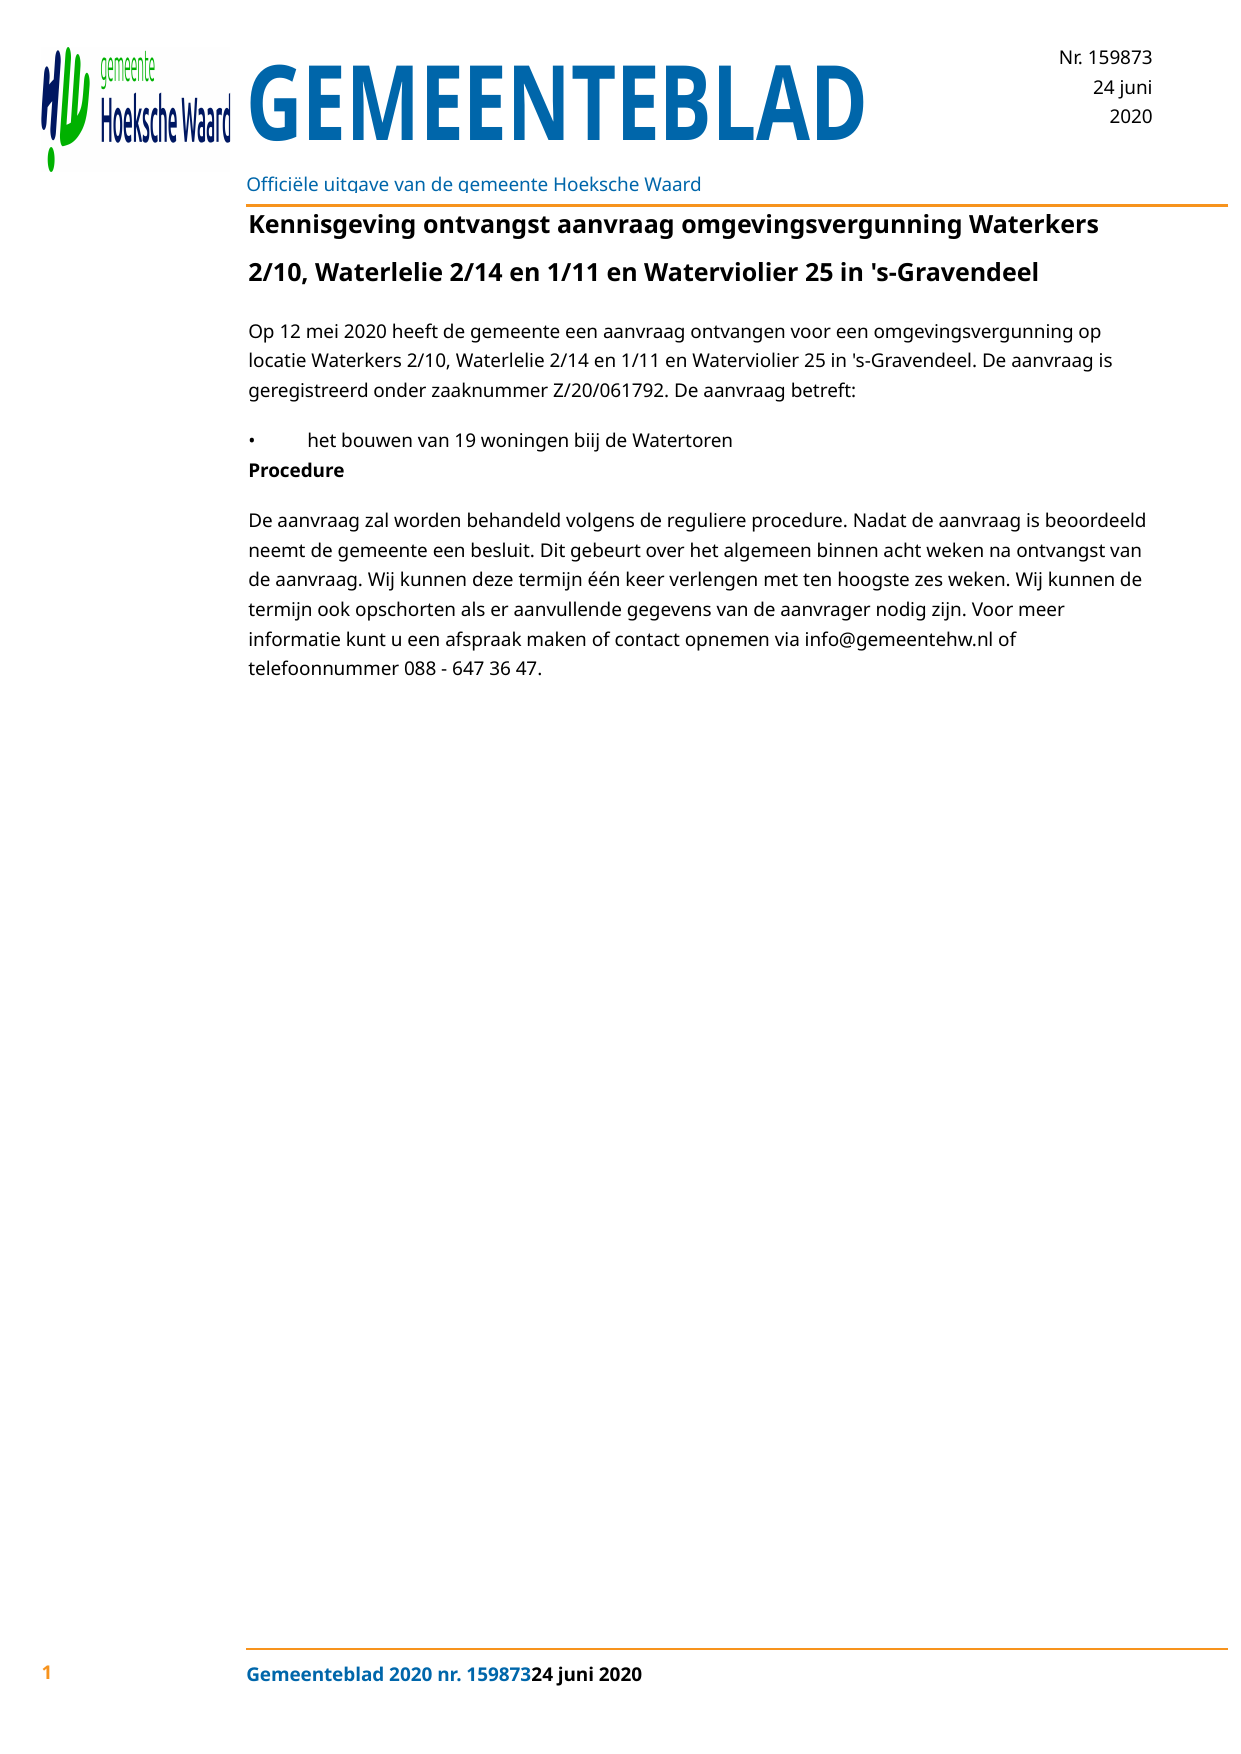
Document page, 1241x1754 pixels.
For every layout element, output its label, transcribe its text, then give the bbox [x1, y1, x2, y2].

text De aanvraag zal worden behandeld volgens de reguliere procedure. Nadat de aanvraag is beoordeeld neemt de gemeente een besluit. Dit gebeurt over het algemeen binnen acht weken na ontvangst van de aanvraag. Wij kunnen deze termijn één keer verlengen met ten hoogste zes weken. Wij kunnen de termijn ook opschorten als er aanvullende gegevens van de aanvrager nodig zijn. Voor meer informatie kunt u een afspraak maken of contact opnemen via info@gemeentehw.nl of telefoonnummer 088 - 647 36 47. [248, 507, 1152, 681]
picture [41, 47, 231, 172]
text Op 12 mei 2020 heeft de gemeente een aanvraag ontvangen voor een omgevingsvergunning op locatie Waterkers 2/10, Waterlelie 2/14 en 1/11 en Waterviolier 25 in 's-Gravendeel. De aanvraag is geregistreerd onder zaaknummer Z/20/061792. De aanvraag betreft: [248, 318, 1152, 403]
text Kennisgeving ontvangst aanvraag omgevingsvergunning Waterkers 2/10, Waterlelie 2/14 en 1/11 en Waterviolier 25 in 's-Gravendeel [248, 207, 1152, 288]
list het bouwen van 19 woningen biij de Watertoren [248, 427, 1152, 453]
text Procedure [248, 457, 1152, 483]
